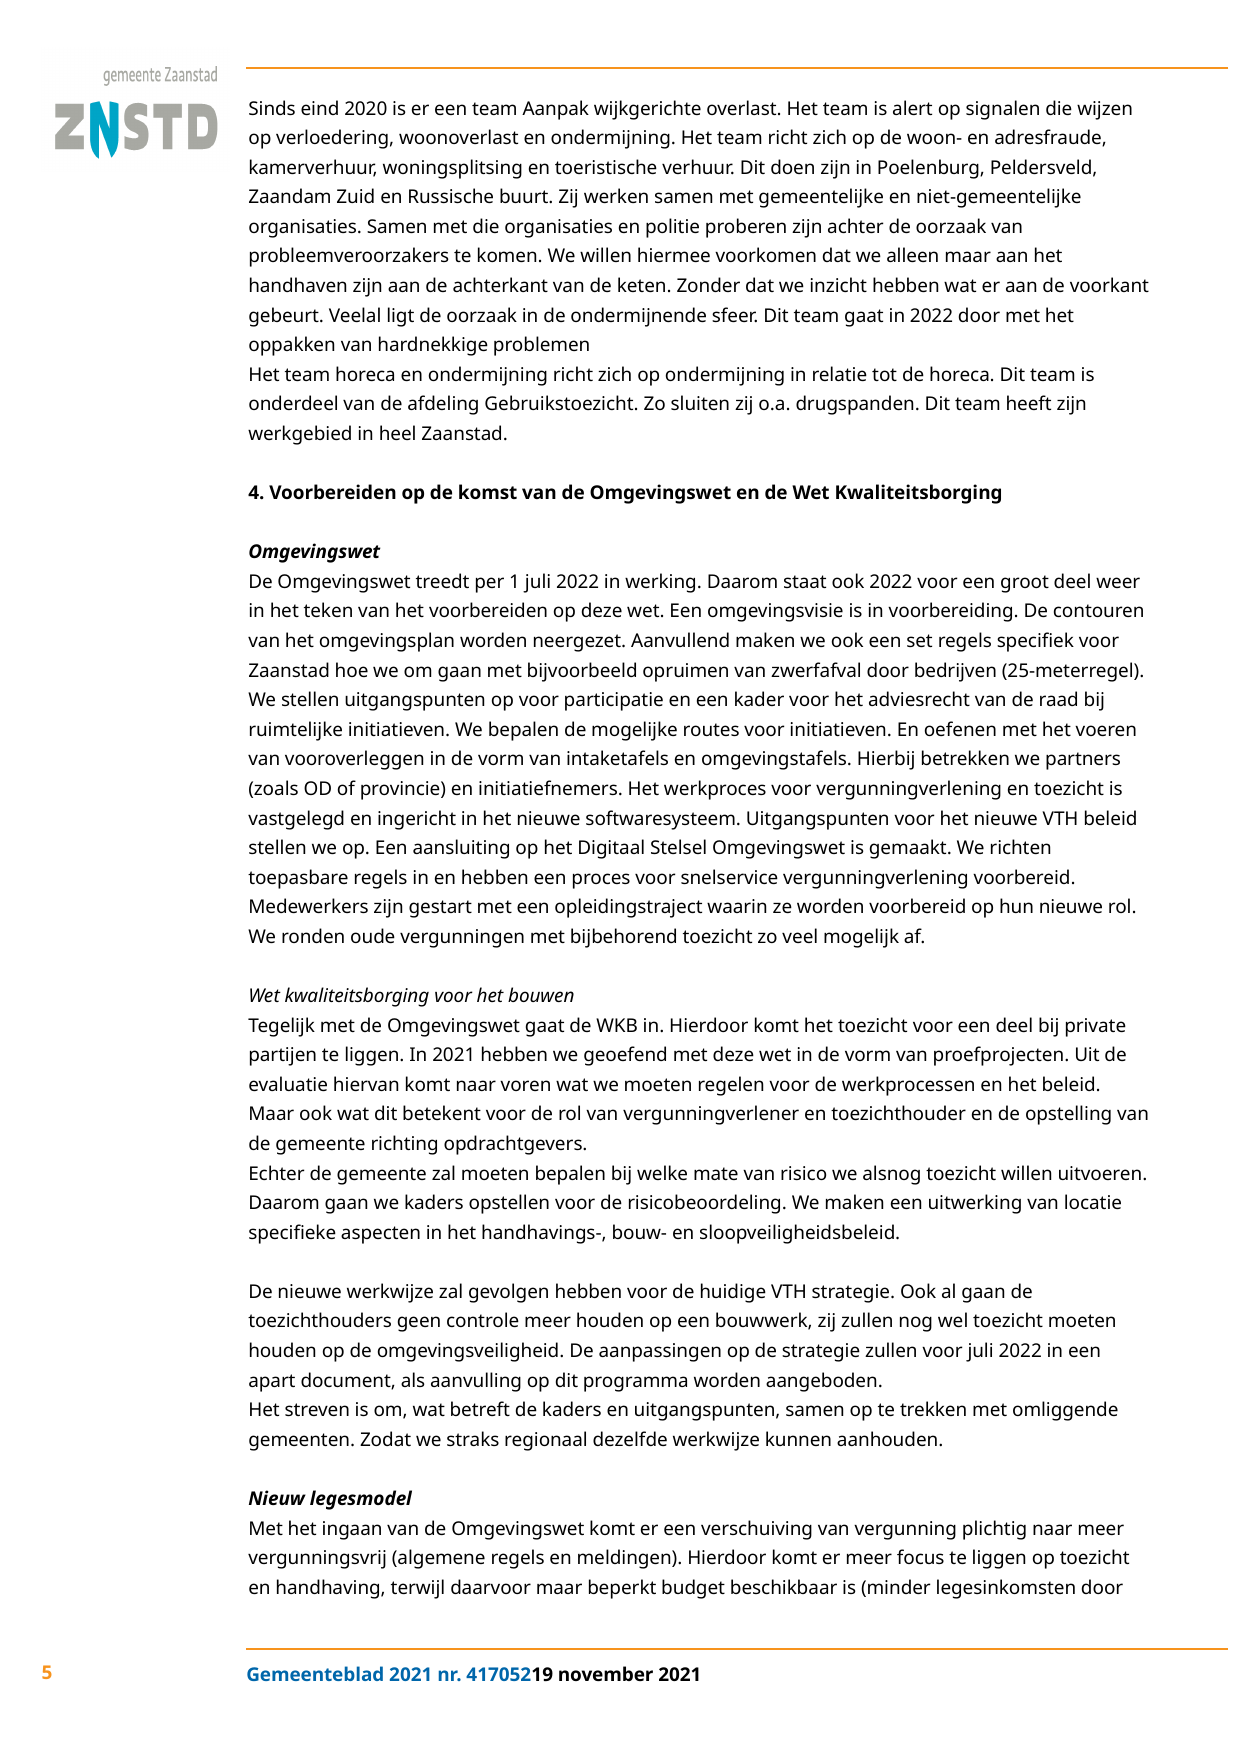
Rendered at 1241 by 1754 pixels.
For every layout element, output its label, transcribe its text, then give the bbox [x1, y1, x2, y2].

text Omgevingswet [248, 538, 1152, 564]
text Echter de gemeente zal moeten bepalen bij welke mate van risico we alsnog toezicht willen uitvoeren. Daarom gaan we kaders opstellen voor de risicobeoordeling. We maken een uitwerking van locatie specifieke aspecten in het handhavings-, bouw- en sloopveiligheidsbeleid. [248, 1160, 1152, 1245]
text Het streven is om, wat betreft de kaders en uitgangspunten, samen op te trekken met omliggende gemeenten. Zodat we straks regionaal dezelfde werkwijze kunnen aanhouden. [248, 1396, 1152, 1452]
text Tegelijk met de Omgevingswet gaat de WKB in. Hierdoor komt het toezicht voor een deel bij private partijen te liggen. In 2021 hebben we geoefend met deze wet in de vorm van proefprojecten. Uit de evaluatie hiervan komt naar voren wat we moeten regelen voor de werkprocessen en het beleid. Maar ook wat dit betekent voor de rol van vergunningverlener en toezichthouder en de opstelling van de gemeente richting opdrachtgevers. [248, 1012, 1152, 1156]
text Nieuw legesmodel [248, 1485, 1152, 1511]
picture [41, 47, 231, 172]
text 4. Voorbereiden op de komst van de Omgevingswet en de Wet Kwaliteitsborging [248, 479, 1152, 505]
text De Omgevingswet treedt per 1 juli 2022 in werking. Daarom staat ook 2022 voor een groot deel weer in het teken van het voorbereiden op deze wet. Een omgevingsvisie is in voorbereiding. De contouren van het omgevingsplan worden neergezet. Aanvullend maken we ook een set regels specifiek voor Zaanstad hoe we om gaan met bijvoorbeeld opruimen van zwerfafval door bedrijven (25-meterregel). We stellen uitgangspunten op voor participatie en een kader voor het adviesrecht van de raad bij ruimtelijke initiatieven. We bepalen de mogelijke routes voor initiatieven. En oefenen met het voeren van vooroverleggen in de vorm van intaketafels en omgevingstafels. Hierbij betrekken we partners (zoals OD of provincie) en initiatiefnemers. Het werkproces voor vergunningverlening en toezicht is vastgelegd en ingericht in het nieuwe softwaresysteem. Uitgangspunten voor het nieuwe VTH beleid stellen we op. Een aansluiting op het Digitaal Stelsel Omgevingswet is gemaakt. We richten toepasbare regels in en hebben een proces voor snelservice vergunningverlening voorbereid. Medewerkers zijn gestart met een opleidingstraject waarin ze worden voorbereid op hun nieuwe rol. We ronden oude vergunningen met bijbehorend toezicht zo veel mogelijk af. [248, 568, 1152, 949]
text De nieuwe werkwijze zal gevolgen hebben voor de huidige VTH strategie. Ook al gaan de toezichthouders geen controle meer houden op een bouwwerk, zij zullen nog wel toezicht moeten houden op de omgevingsveiligheid. De aanpassingen op de strategie zullen voor juli 2022 in een apart document, als aanvulling op dit programma worden aangeboden. [248, 1278, 1152, 1393]
text Wet kwaliteitsborging voor het bouwen [248, 982, 1152, 1008]
text Met het ingaan van de Omgevingswet komt er een verschuiving van vergunning plichtig naar meer vergunningsvrij (algemene regels en meldingen). Hierdoor komt er meer focus te liggen op toezicht en handhaving, terwijl daarvoor maar beperkt budget beschikbaar is (minder legesinkomsten door [248, 1515, 1152, 1600]
text Het team horeca en ondermijning richt zich op ondermijning in relatie tot de horeca. Dit team is onderdeel van de afdeling Gebruikstoezicht. Zo sluiten zij o.a. drugspanden. Dit team heeft zijn werkgebied in heel Zaanstad. [248, 361, 1152, 446]
text Sinds eind 2020 is er een team Aanpak wijkgerichte overlast. Het team is alert op signalen die wijzen op verloedering, woonoverlast en ondermijning. Het team richt zich op de woon- en adresfraude, kamerverhuur, woningsplitsing en toeristische verhuur. Dit doen zijn in Poelenburg, Peldersveld, Zaandam Zuid en Russische buurt. Zij werken samen met gemeentelijke en niet-gemeentelijke organisaties. Samen met die organisaties en politie proberen zijn achter de oorzaak van probleemveroorzakers te komen. We willen hiermee voorkomen dat we alleen maar aan het handhaven zijn aan de achterkant van de keten. Zonder dat we inzicht hebben wat er aan de voorkant gebeurt. Veelal ligt de oorzaak in de ondermijnende sfeer. Dit team gaat in 2022 door met het oppakken van hardnekkige problemen [248, 95, 1152, 357]
